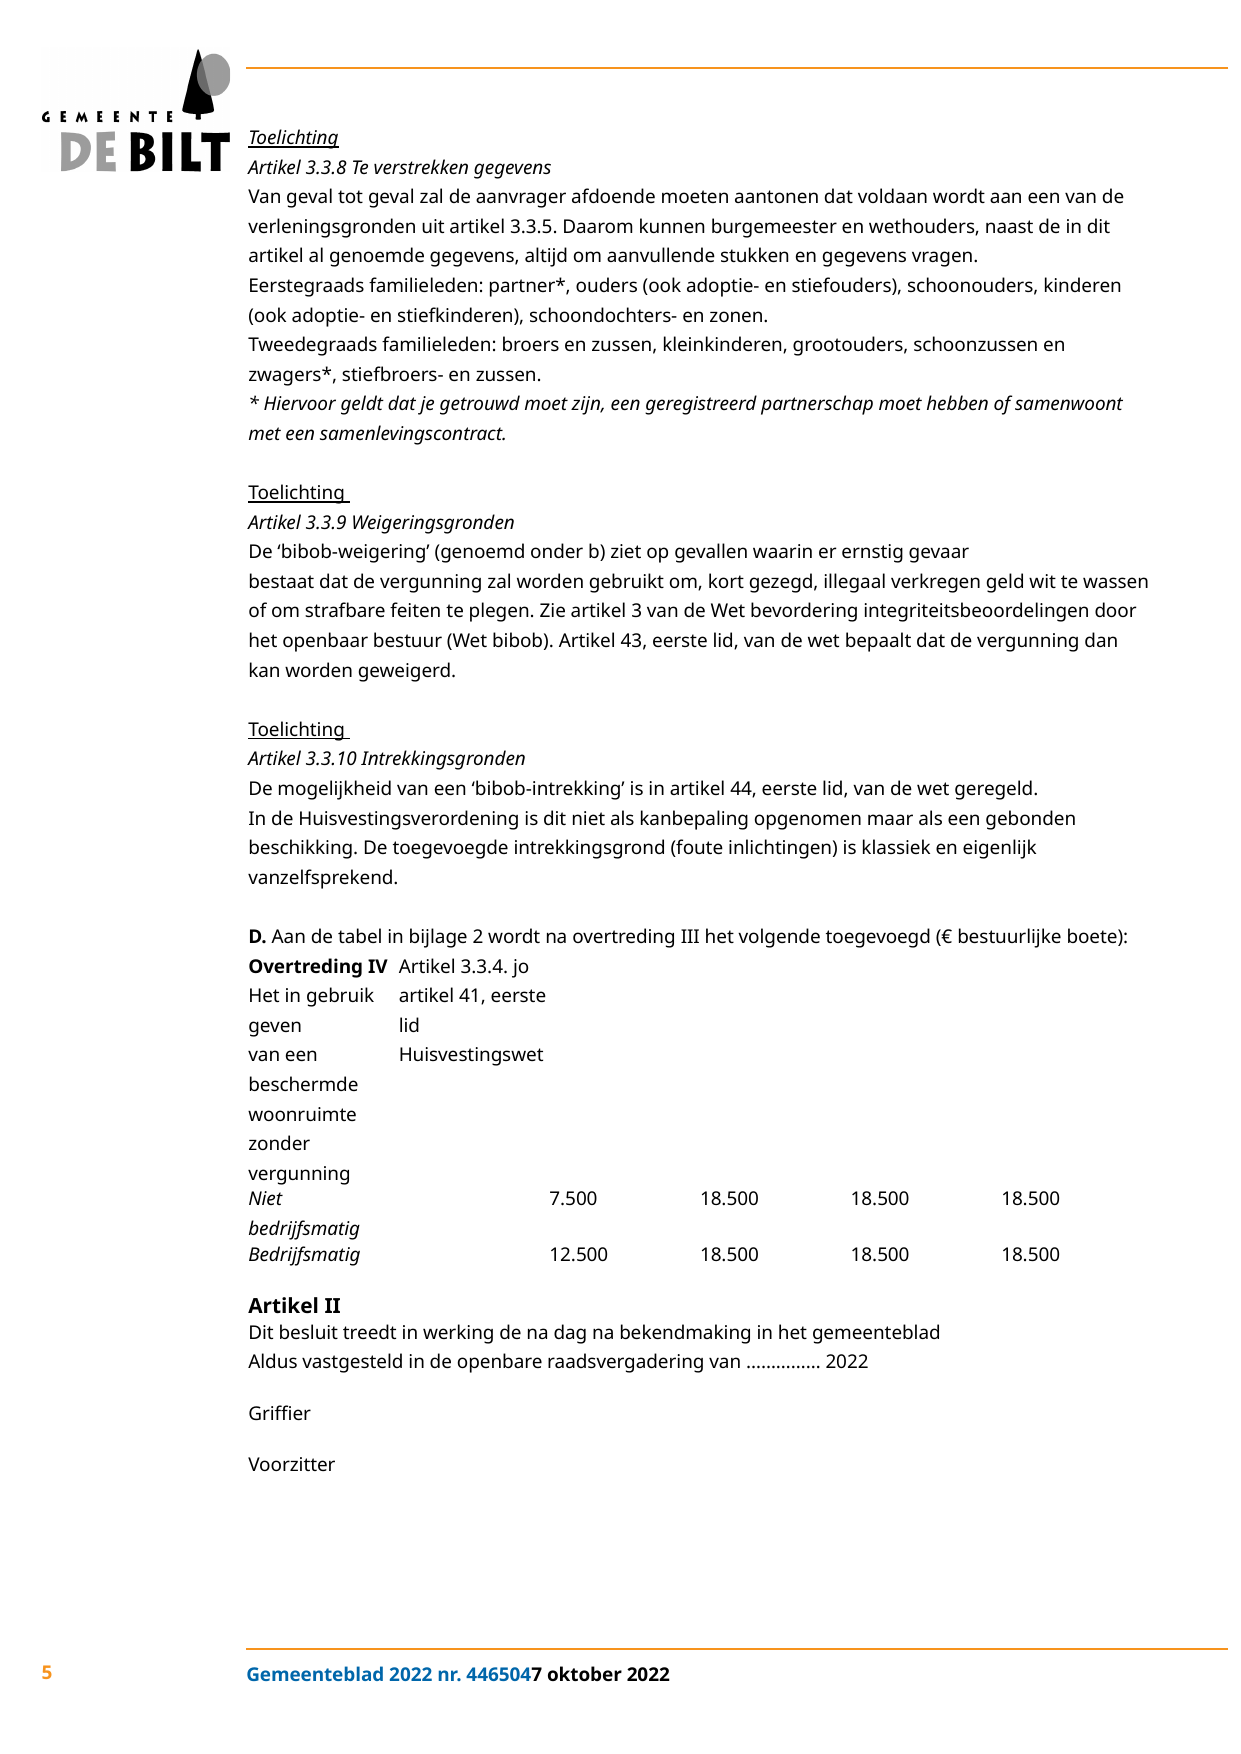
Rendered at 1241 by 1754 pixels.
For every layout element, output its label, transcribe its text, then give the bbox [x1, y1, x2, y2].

table_cell [399, 1186, 549, 1241]
table_header [700, 953, 850, 1186]
table_cell 7.500 [549, 1186, 700, 1241]
text Artikel 3.3.9 Weigeringsgronden [248, 509, 1152, 535]
text Artikel 3.3.8 Te verstrekken gegevens [248, 154, 1152, 180]
text * Hiervoor geldt dat je getrouwd moet zijn, een geregistreerd partnerschap moet hebben of samenwoont met een samenlevingscontract. [248, 391, 1152, 446]
table_header Overtreding IV Het in gebruik geven van een beschermde woonruimte zonder vergunning [248, 953, 398, 1186]
text Toelichting [248, 124, 1152, 150]
table_header [1001, 953, 1152, 1186]
text Artikel 3.3.10 Intrekkingsgronden [248, 746, 1152, 771]
text bestaat dat de vergunning zal worden gebruikt om, kort gezegd, illegaal verkregen geld wit te wassen of om strafbare feiten te plegen. Zie artikel 3 van de Wet bevordering integriteitsbeoordelingen door het openbaar bestuur (Wet bibob). Artikel 43, eerste lid, van de wet bepaalt dat de vergunning dan kan worden geweigerd. [248, 568, 1152, 683]
text Tweedegraads familieleden: broers en zussen, kleinkinderen, grootouders, schoonzussen en zwagers*, stiefbroers- en zussen. [248, 331, 1152, 387]
table_cell [399, 1241, 549, 1267]
table_cell 12.500 [549, 1241, 700, 1267]
table_cell 18.500 [1001, 1186, 1152, 1241]
table_header [549, 953, 700, 1186]
text De ‘bibob-weigering’ (genoemd onder b) ziet op gevallen waarin er ernstig gevaar [248, 538, 1152, 564]
text In de Huisvestingsverordening is dit niet als kanbepaling opgenomen maar als een gebonden beschikking. De toegevoegde intrekkingsgrond (foute inlichtingen) is klassiek en eigenlijk vanzelfsprekend. [248, 805, 1152, 890]
table_cell Bedrijfsmatig [248, 1241, 398, 1267]
text Toelichting [248, 479, 1152, 505]
text Artikel II [248, 1291, 1152, 1319]
table_header [850, 953, 1001, 1186]
text Dit besluit treedt in werking de na dag na bekendmaking in het gemeenteblad [248, 1319, 1152, 1345]
table_cell 18.500 [700, 1241, 850, 1267]
table_cell Niet bedrijfsmatig [248, 1186, 398, 1241]
text Aldus vastgesteld in de openbare raadsvergadering van …………… 2022 [248, 1349, 1152, 1374]
table_cell 18.500 [850, 1241, 1001, 1267]
picture [41, 47, 231, 172]
table_cell 18.500 [850, 1186, 1001, 1241]
table_cell 18.500 [700, 1186, 850, 1241]
text Toelichting [248, 716, 1152, 742]
text Voorzitter [248, 1452, 1152, 1477]
text Griffier [248, 1400, 1152, 1426]
text D. Aan de tabel in bijlage 2 wordt na overtreding III het volgende toegevoegd (€ bestuurlijke boete): [248, 923, 1152, 949]
text Van geval tot geval zal de aanvrager afdoende moeten aantonen dat voldaan wordt aan een van de verleningsgronden uit artikel 3.3.5. Daarom kunnen burgemeester en wethouders, naast de in dit artikel al genoemde gegevens, altijd om aanvullende stukken en gegevens vragen. [248, 183, 1152, 268]
table_cell 18.500 [1001, 1241, 1152, 1267]
table_header Artikel 3.3.4. jo artikel 41, eerste lid Huisvestingswet [399, 953, 549, 1186]
text Eerstegraads familieleden: partner*, ouders (ook adoptie- en stiefouders), schoonouders, kinderen (ook adoptie- en stiefkinderen), schoondochters- en zonen. [248, 272, 1152, 328]
text De mogelijkheid van een ‘bibob-intrekking’ is in artikel 44, eerste lid, van de wet geregeld. [248, 775, 1152, 801]
